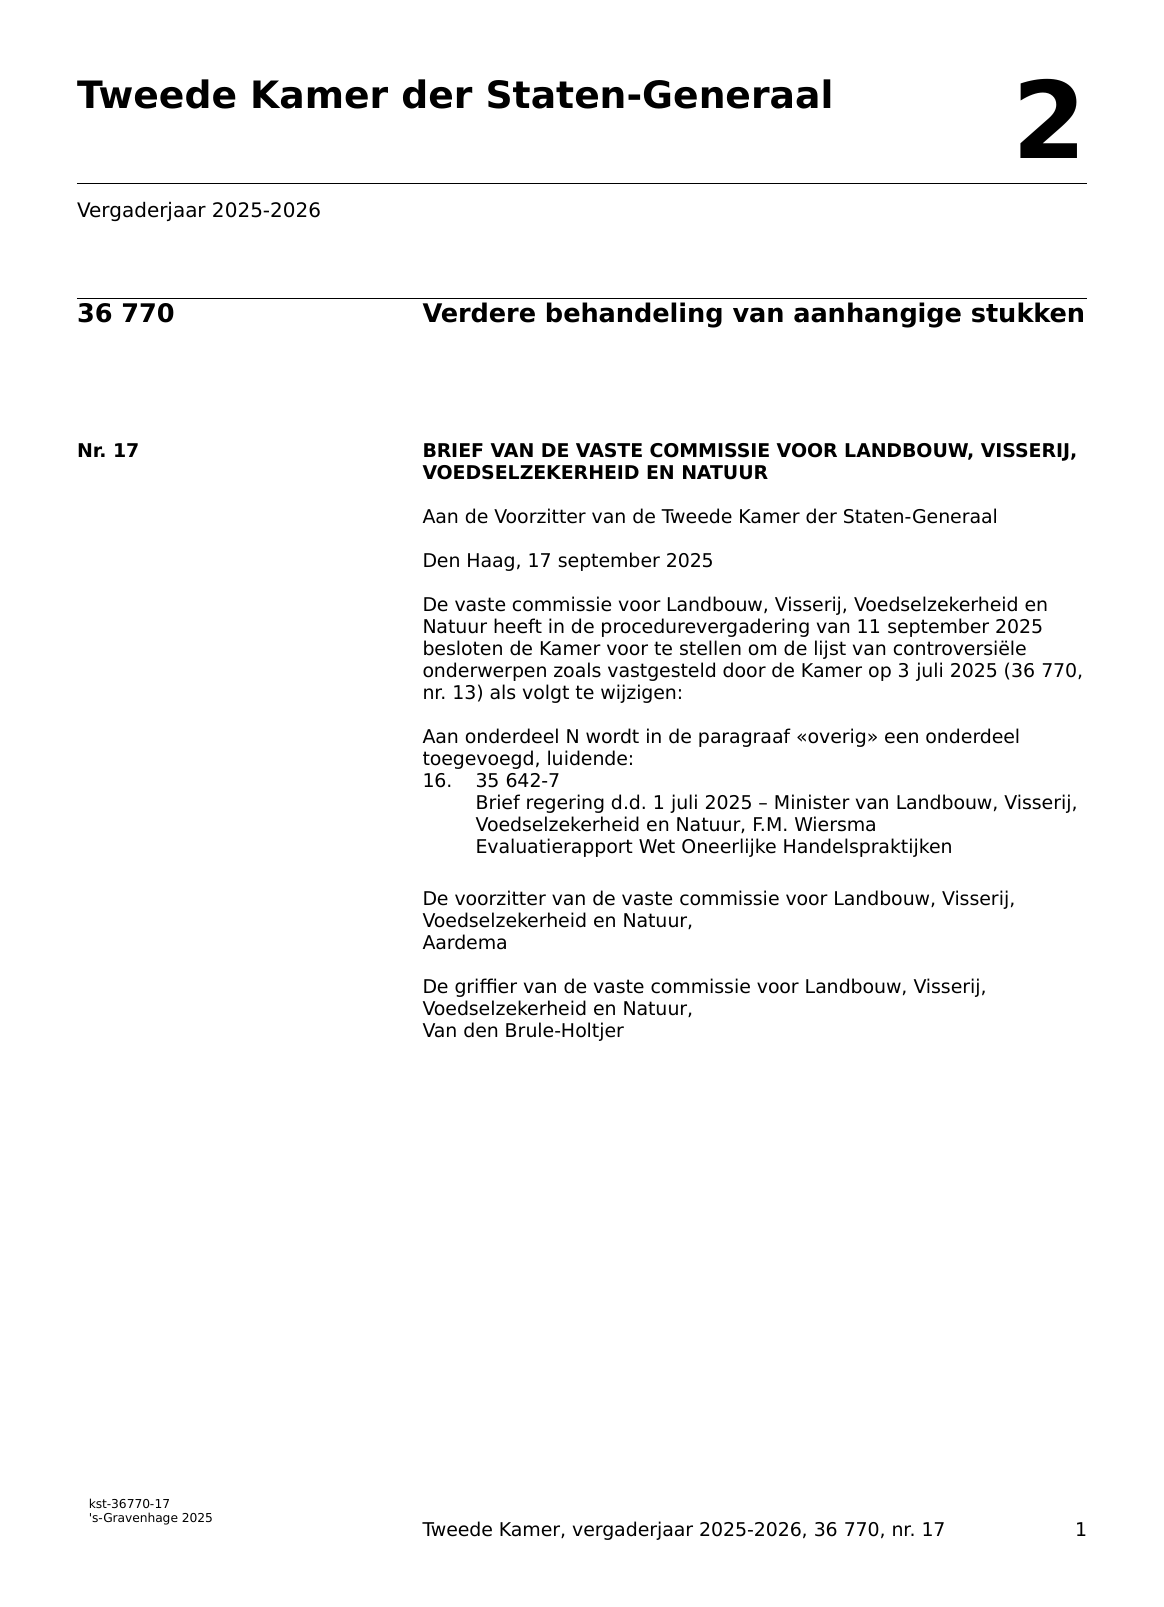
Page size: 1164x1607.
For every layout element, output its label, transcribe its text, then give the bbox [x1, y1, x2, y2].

text Brief regering d.d. 1 juli 2025 – Minister van Landbouw, Visserij, Voedselzekerheid en Natuur, F.M. Wiersma [475, 792, 1087, 836]
table_header Tweede Kamer der Staten-Generaal [77, 59, 886, 183]
text Aan onderdeel N wordt in de paragraaf «overig» een onderdeel toegevoegd, luidende: [422, 726, 1087, 770]
text 16. 35 642-7 [422, 770, 1087, 792]
text 's-Gravenhage 2025 [88, 1511, 323, 1525]
text De voorzitter van de vaste commissie voor Landbouw, Visserij, Voedselzekerheid en Natuur, Aardema [422, 888, 1087, 954]
text Evaluatierapport Wet Oneerlijke Handelspraktijken [475, 836, 1087, 858]
text Aan de Voorzitter van de Tweede Kamer der Staten-Generaal [422, 506, 1087, 528]
subtitle 36 770 Verdere behandeling van aanhangige stukken [77, 299, 1087, 329]
subtitle Nr. 17 BRIEF VAN DE VASTE COMMISSIE VOOR LANDBOUW, VISSERIJ, VOEDSELZEKERHEID EN NATUUR [77, 440, 1087, 484]
text kst-36770-17 [88, 1497, 323, 1511]
text De vaste commissie voor Landbouw, Visserij, Voedselzekerheid en Natuur heeft in de procedurevergadering van 11 september 2025 besloten de Kamer voor te stellen om de lijst van controversiële onderwerpen zoals vastgesteld door de Kamer op 3 juli 2025 (36 770, nr. 13) als volgt te wijzigen: [422, 594, 1087, 704]
text Den Haag, 17 september 2025 [422, 550, 1087, 572]
table_header 2 [886, 59, 1087, 183]
table_cell Vergaderjaar 2025-2026 [77, 184, 1087, 298]
text De griffier van de vaste commissie voor Landbouw, Visserij, Voedselzekerheid en Natuur, Van den Brule-Holtjer [422, 976, 1087, 1042]
